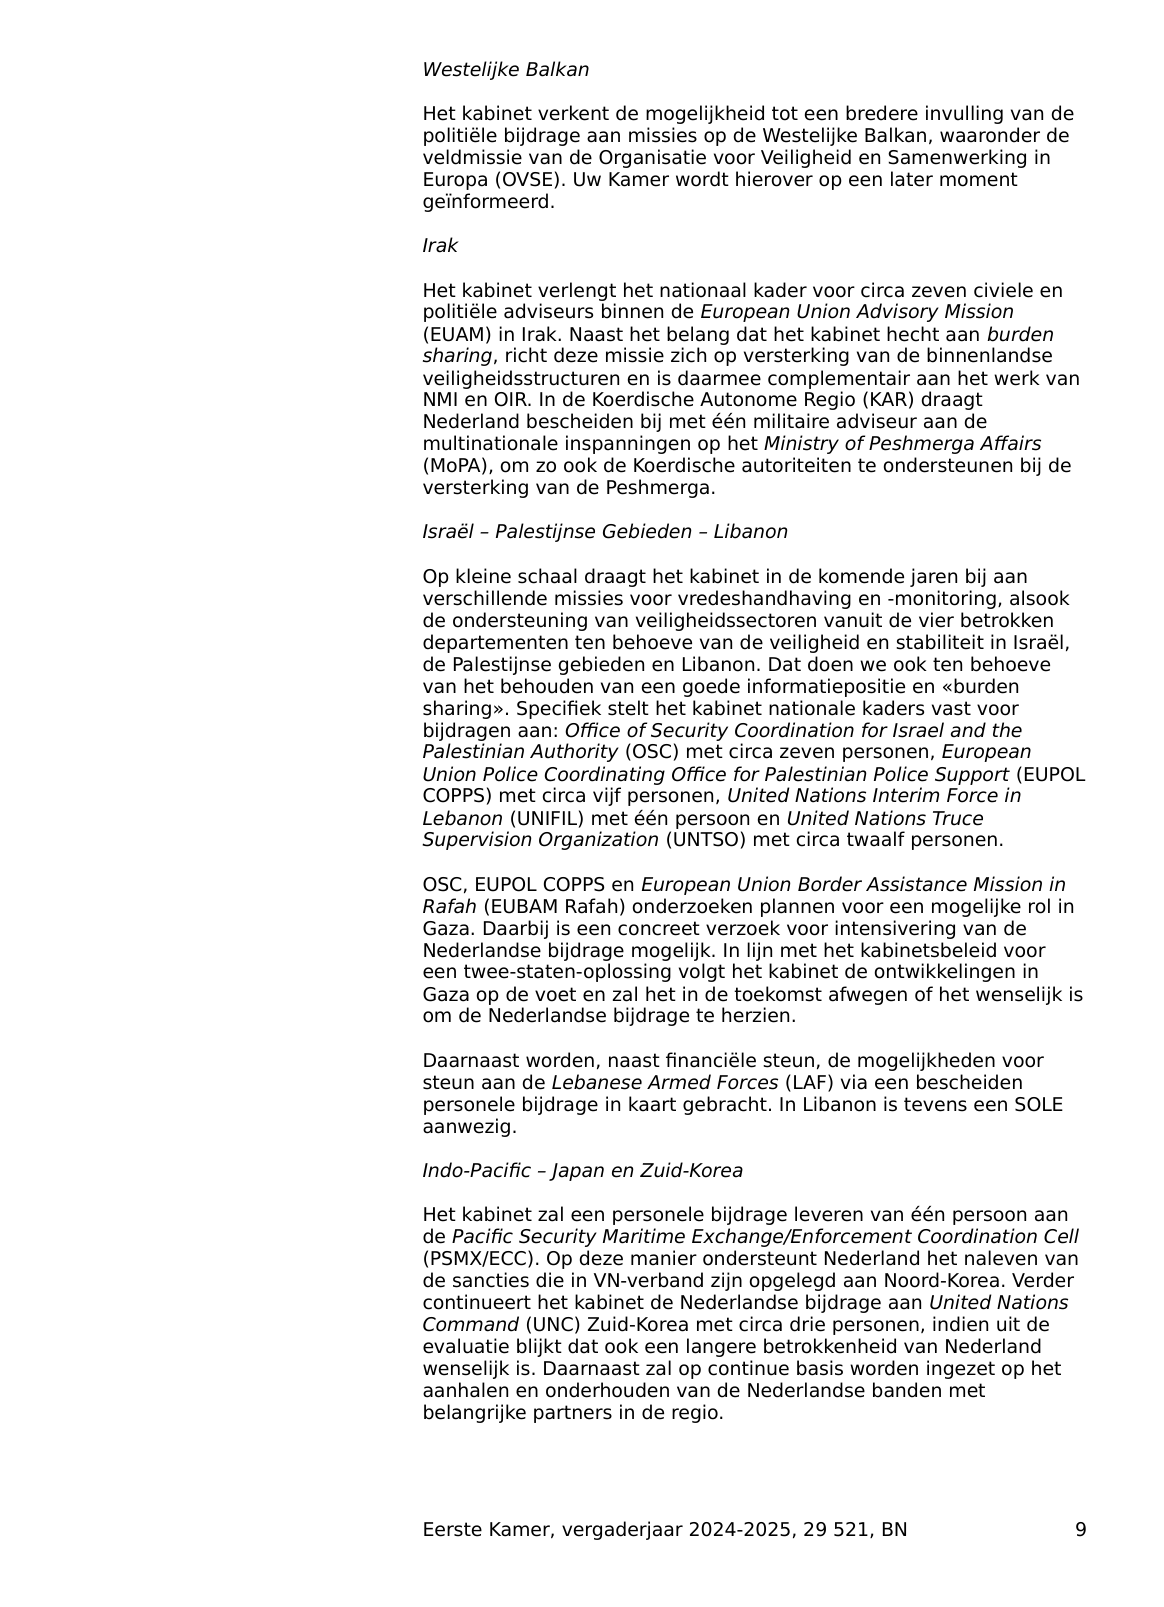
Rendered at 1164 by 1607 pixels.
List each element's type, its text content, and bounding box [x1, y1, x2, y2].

text Het kabinet verkent de mogelijkheid tot een bredere invulling van de politiële bijdrage aan missies op de Westelijke Balkan, waaronder de veldmissie van de Organisatie voor Veiligheid en Samenwerking in Europa (OVSE). Uw Kamer wordt hierover op een later moment geïnformeerd. [422, 103, 1087, 213]
subtitle Westelijke Balkan [422, 59, 1087, 81]
text Op kleine schaal draagt het kabinet in de komende jaren bij aan verschillende missies voor vredeshandhaving en -monitoring, alsook de ondersteuning van veiligheidssectoren vanuit de vier betrokken departementen ten behoeve van de veiligheid en stabiliteit in Israël, de Palestijnse gebieden en Libanon. Dat doen we ook ten behoeve van het behouden van een goede informatiepositie en «burden sharing». Specifiek stelt het kabinet nationale kaders vast voor bijdragen aan: Office of Security Coordination for Israel and the Palestinian Authority (OSC) met circa zeven personen, European Union Police Coordinating Office for Palestinian Police Support (EUPOL COPPS) met circa vijf personen, United Nations Interim Force in Lebanon (UNIFIL) met één persoon en United Nations Truce Supervision Organization (UNTSO) met circa twaalf personen. [422, 566, 1087, 851]
subtitle Indo-Pacific – Japan en Zuid-Korea [422, 1160, 1087, 1182]
text Het kabinet verlengt het nationaal kader voor circa zeven civiele en politiële adviseurs binnen de European Union Advisory Mission (EUAM) in Irak. Naast het belang dat het kabinet hecht aan burden sharing, richt deze missie zich op versterking van de binnenlandse veiligheidsstructuren en is daarmee complementair aan het werk van NMI en OIR. In de Koerdische Autonome Regio (KAR) draagt Nederland bescheiden bij met één militaire adviseur aan de multinationale inspanningen op het Ministry of Peshmerga Affairs (MoPA), om zo ook de Koerdische autoriteiten te ondersteunen bij de versterking van de Peshmerga. [422, 279, 1087, 499]
subtitle Irak [422, 235, 1087, 257]
text Het kabinet zal een personele bijdrage leveren van één persoon aan de Pacific Security Maritime Exchange/Enforcement Coordination Cell (PSMX/ECC). Op deze manier ondersteunt Nederland het naleven van de sancties die in VN-verband zijn opgelegd aan Noord-Korea. Verder continueert het kabinet de Nederlandse bijdrage aan United Nations Command (UNC) Zuid-Korea met circa drie personen, indien uit de evaluatie blijkt dat ook een langere betrokkenheid van Nederland wenselijk is. Daarnaast zal op continue basis worden ingezet op het aanhalen en onderhouden van de Nederlandse banden met belangrijke partners in de regio. [422, 1204, 1087, 1424]
text OSC, EUPOL COPPS en European Union Border Assistance Mission in Rafah (EUBAM Rafah) onderzoeken plannen voor een mogelijke rol in Gaza. Daarbij is een concreet verzoek voor intensivering van de Nederlandse bijdrage mogelijk. In lijn met het kabinetsbeleid voor een twee-staten-oplossing volgt het kabinet de ontwikkelingen in Gaza op de voet en zal het in de toekomst afwegen of het wenselijk is om de Nederlandse bijdrage te herzien. [422, 873, 1087, 1027]
subtitle Israël – Palestijnse Gebieden – Libanon [422, 521, 1087, 543]
text Daarnaast worden, naast financiële steun, de mogelijkheden voor steun aan de Lebanese Armed Forces (LAF) via een bescheiden personele bijdrage in kaart gebracht. In Libanon is tevens een SOLE aanwezig. [422, 1049, 1087, 1137]
